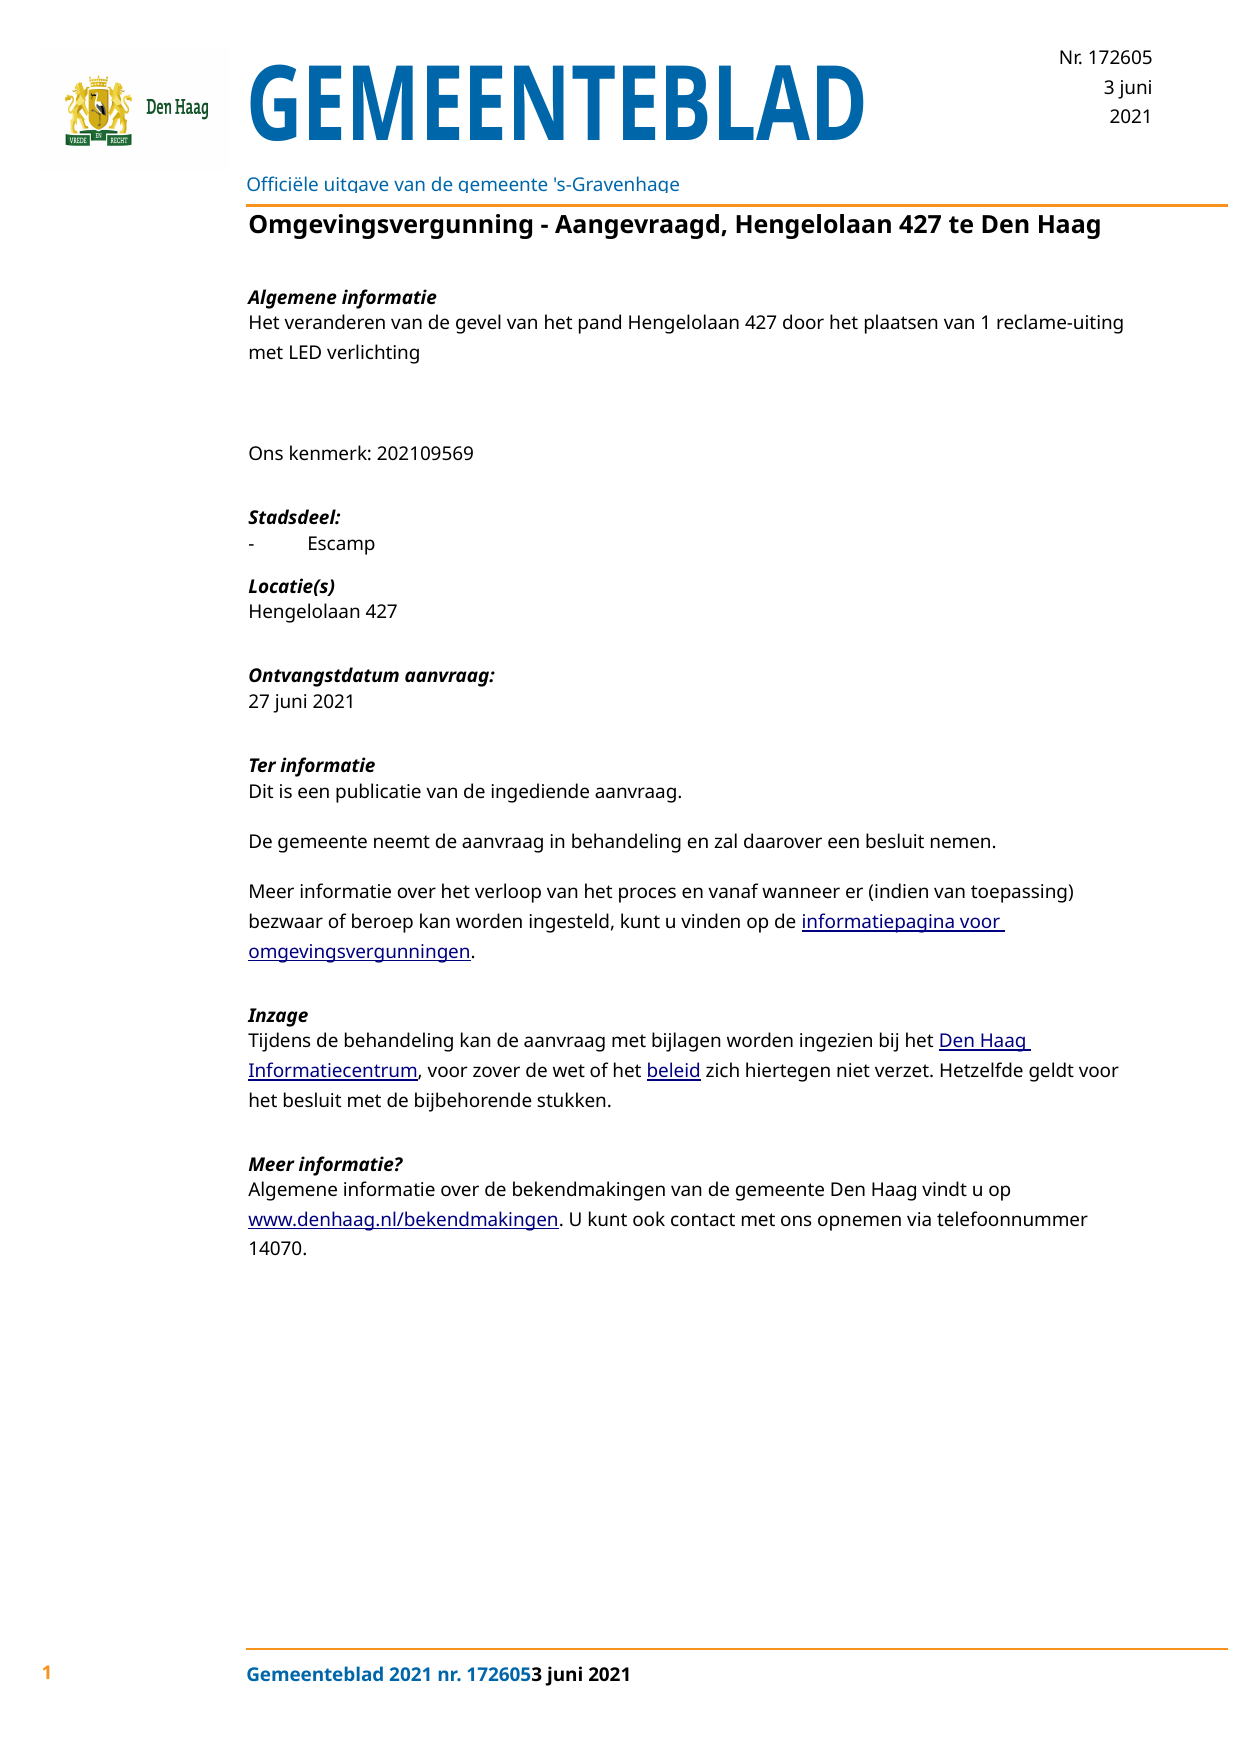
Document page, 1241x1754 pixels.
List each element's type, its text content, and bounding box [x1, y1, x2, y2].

text Ons kenmerk: 202109569 [248, 440, 1152, 466]
text Het veranderen van de gevel van het pand Hengelolaan 427 door het plaatsen van 1 reclame-uiting met LED verlichting [248, 309, 1152, 365]
text Ontvangstdatum aanvraag: [248, 662, 1152, 688]
text Algemene informatie over de bekendmakingen van de gemeente Den Haag vindt u op www.denhaag.nl/bekendmakingen. U kunt ook contact met ons opnemen via telefoonnummer 14070. [248, 1176, 1152, 1261]
text Ter informatie [248, 752, 1152, 778]
text Hengelolaan 427 [248, 598, 1152, 624]
text Omgevingsvergunning - Aangevraagd, Hengelolaan 427 te Den Haag [248, 207, 1152, 241]
text Tijdens de behandeling kan de aanvraag met bijlagen worden ingezien bij het Den Haag Informatiecentrum, voor zover de wet of het beleid zich hiertegen niet verzet. Hetzelfde geldt voor het besluit met de bijbehorende stukken. [248, 1028, 1152, 1112]
text Algemene informatie [248, 284, 1152, 309]
text Meer informatie? [248, 1151, 1152, 1176]
list Escamp [248, 530, 1152, 555]
text Dit is een publicatie van de ingediende aanvraag. [248, 778, 1152, 804]
text Stadsdeel: [248, 504, 1152, 530]
text De gemeente neemt de aanvraag in behandeling en zal daarover een besluit nemen. [248, 828, 1152, 854]
text Locatie(s) [248, 573, 1152, 598]
text 27 juni 2021 [248, 688, 1152, 714]
picture [41, 47, 231, 172]
text Inzage [248, 1002, 1152, 1028]
text Meer informatie over het verloop van het proces en vanaf wanneer er (indien van toepassing) bezwaar of beroep kan worden ingesteld, kunt u vinden op de informatiepagina voor omgevingsvergunningen. [248, 879, 1152, 964]
